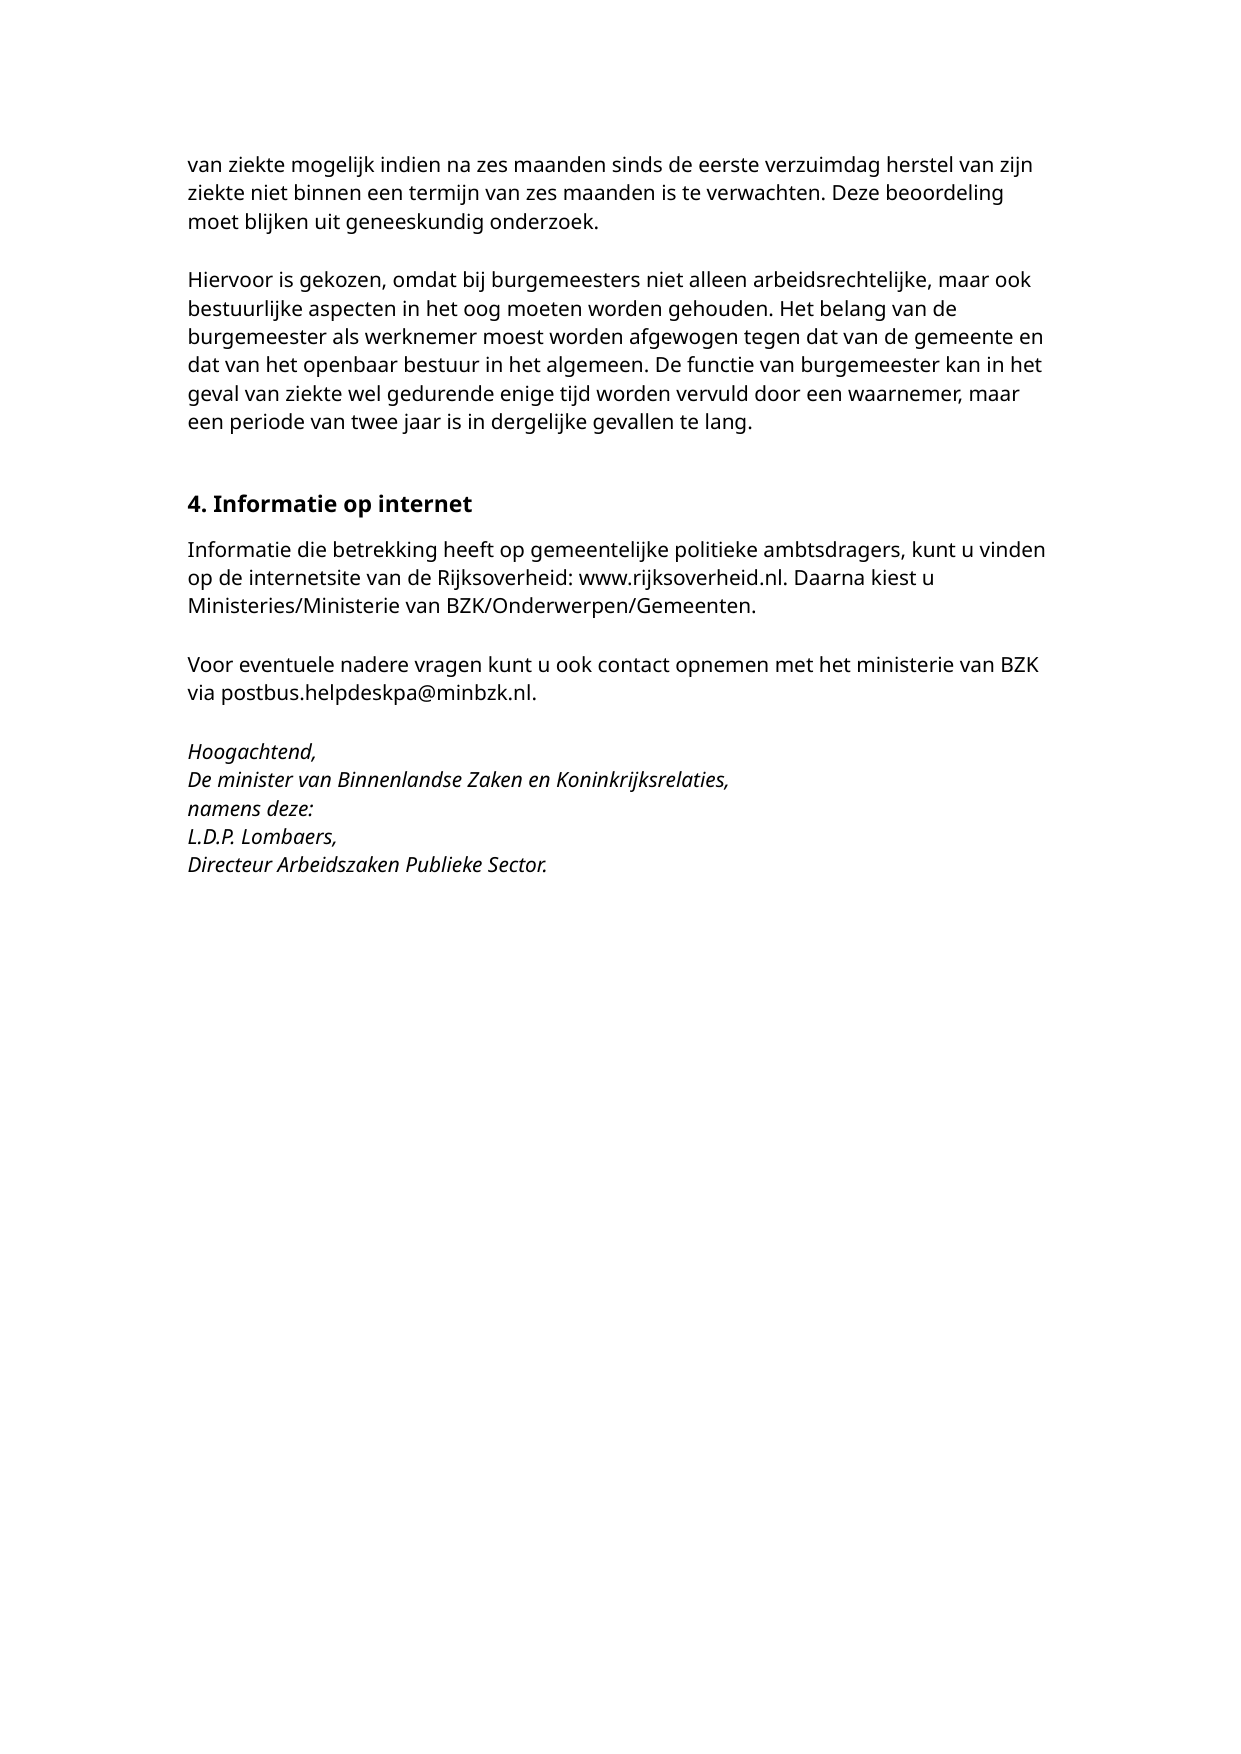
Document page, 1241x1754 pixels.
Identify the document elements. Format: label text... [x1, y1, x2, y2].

text namens deze: [187, 794, 1053, 822]
text Informatie die betrekking heeft op gemeentelijke politieke ambtsdragers, kunt u vinden op de internetsite van de Rijksoverheid: www.rijksoverheid.nl. Daarna kiest u Ministeries/Ministerie van BZK/Onderwerpen/Gemeenten. [187, 535, 1053, 620]
text Hoogachtend, [187, 737, 1053, 765]
text Voor eventuele nadere vragen kunt u ook contact opnemen met het ministerie van BZK via postbus.helpdeskpa@minbzk.nl. [187, 650, 1053, 707]
subtitle 4. Informatie op internet [187, 488, 1053, 520]
text Hiervoor is gekozen, omdat bij burgemeesters niet alleen arbeidsrechtelijke, maar ook bestuurlijke aspecten in het oog moeten worden gehouden. Het belang van de burgemeester als werknemer moest worden afgewogen tegen dat van de gemeente en dat van het openbaar bestuur in het algemeen. De functie van burgemeester kan in het geval van ziekte wel gedurende enige tijd worden vervuld door een waarnemer, maar een periode van twee jaar is in dergelijke gevallen te lang. [187, 265, 1053, 436]
text Directeur Arbeidszaken Publieke Sector. [187, 851, 1053, 879]
text van ziekte mogelijk indien na zes maanden sinds de eerste verzuimdag herstel van zijn ziekte niet binnen een termijn van zes maanden is te verwachten. Deze beoordeling moet blijken uit geneeskundig onderzoek. [187, 150, 1053, 235]
text L.D.P. Lombaers, [187, 822, 1053, 851]
text De minister van Binnenlandse Zaken en Koninkrijksrelaties, [187, 765, 1053, 794]
